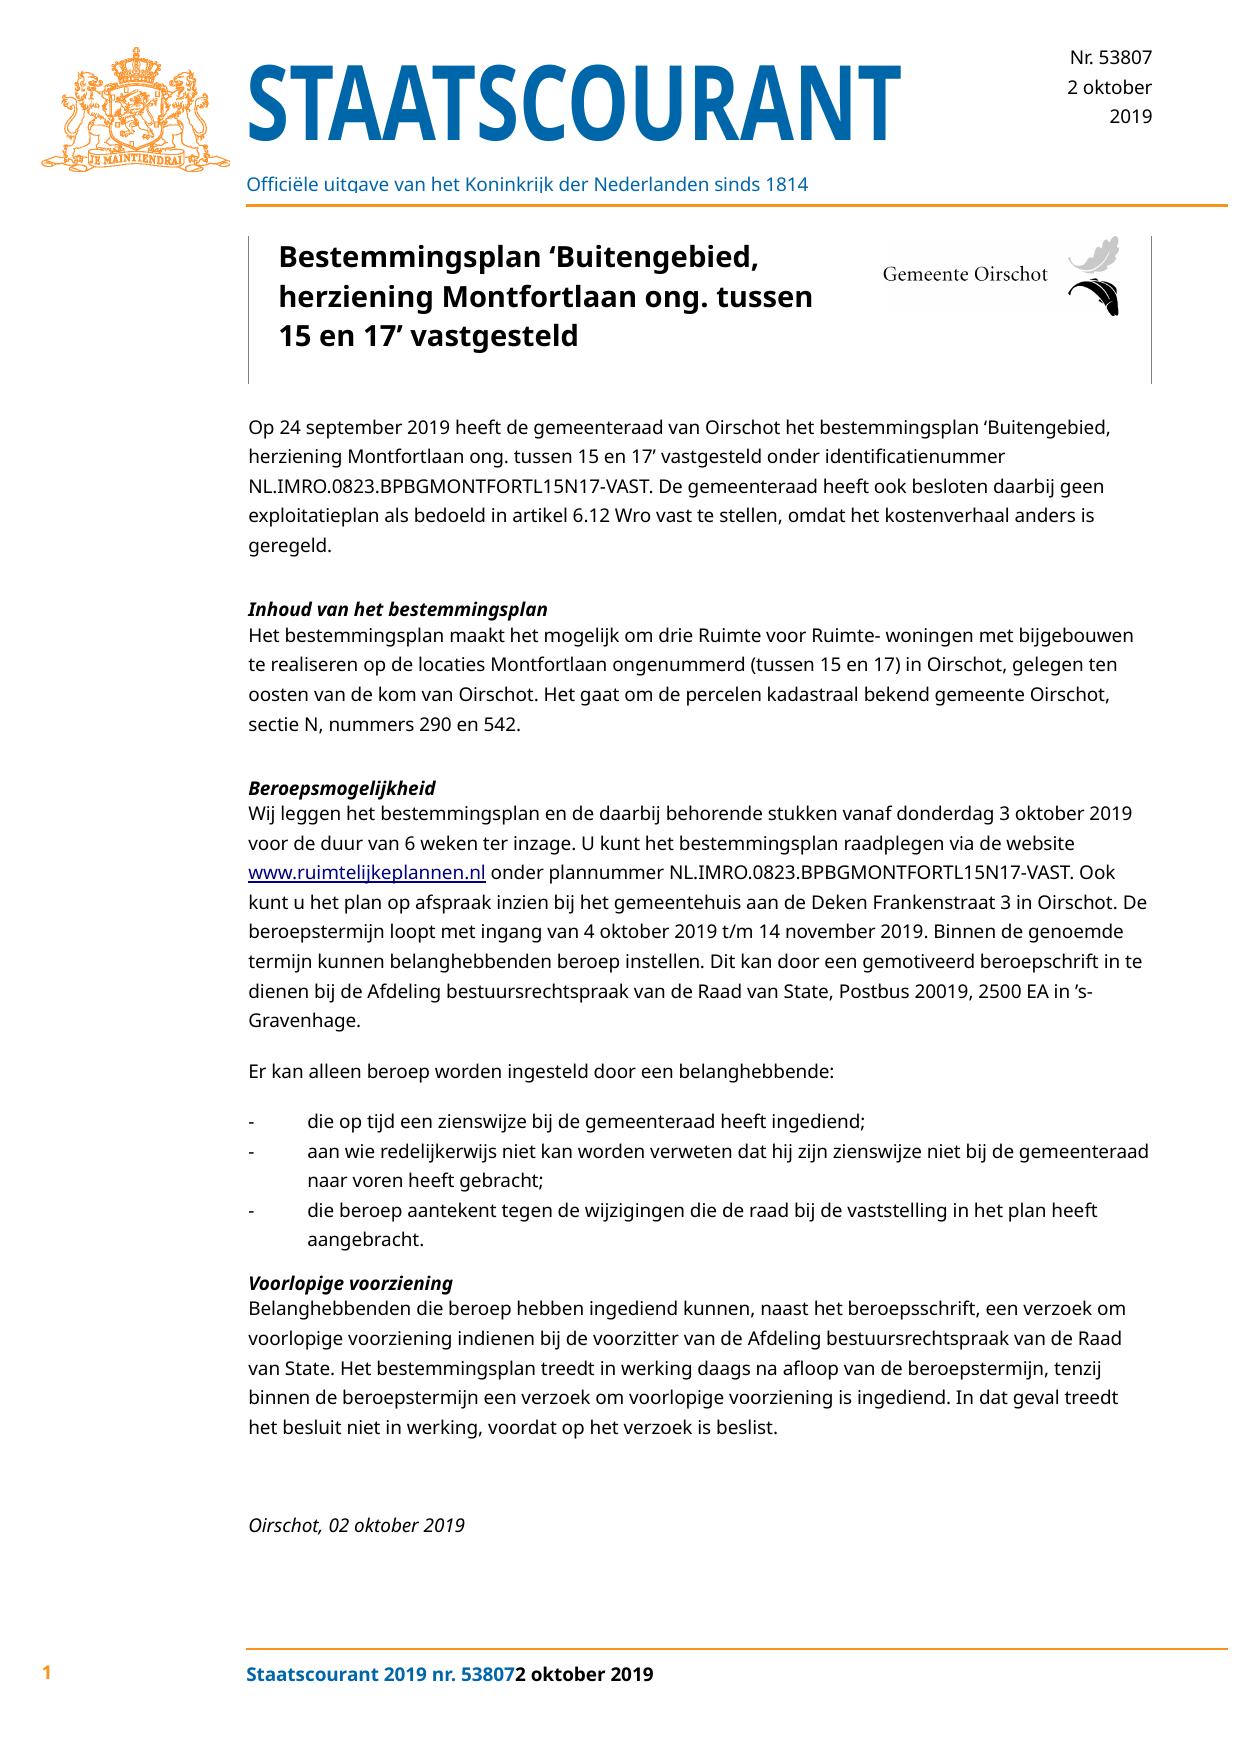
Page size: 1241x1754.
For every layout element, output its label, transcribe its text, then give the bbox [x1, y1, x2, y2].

text Op 24 september 2019 heeft de gemeenteraad van Oirschot het bestemmingsplan ‘Buitengebied, herziening Montfortlaan ong. tussen 15 en 17’ vastgesteld onder identificatienummer NL.IMRO.0823.BPBGMONTFORTL15N17-VAST. De gemeenteraad heeft ook besloten daarbij geen exploitatieplan als bedoeld in artikel 6.12 Wro vast te stellen, omdat het kostenverhaal anders is geregeld. [248, 414, 1152, 558]
picture [41, 47, 231, 172]
list aan wie redelijkerwijs niet kan worden verweten dat hij zijn zienswijze niet bij de gemeenteraad naar voren heeft gebracht; [248, 1138, 1152, 1193]
text Er kan alleen beroep worden ingesteld door een belanghebbende: [248, 1058, 1152, 1084]
text Belanghebbenden die beroep hebben ingediend kunnen, naast het beroepsschrift, een verzoek om voorlopige voorziening indienen bij de voorzitter van de Afdeling bestuursrechtspraak van de Raad van State. Het bestemmingsplan treedt in werking daags na afloop van de beroepstermijn, tenzij binnen de beroepstermijn een verzoek om voorlopige voorziening is ingediend. In dat geval treedt het besluit niet in werking, voordat op het verzoek is beslist. [248, 1296, 1152, 1439]
text Voorlopige voorziening [248, 1270, 1152, 1296]
list die op tijd een zienswijze bij de gemeenteraad heeft ingediend; [248, 1108, 1152, 1134]
text Wij leggen het bestemmingsplan en de daarbij behorende stukken vanaf donderdag 3 oktober 2019 voor de duur van 6 weken ter inzage. U kunt het bestemmingsplan raadplegen via de website www.ruimtelijkeplannen.nl onder plannummer NL.IMRO.0823.BPBGMONTFORTL15N17-VAST. Ook kunt u het plan op afspraak inzien bij het gemeentehuis aan de Deken Frankenstraat 3 in Oirschot. De beroepstermijn loopt met ingang van 4 oktober 2019 t/m 14 november 2019. Binnen de genoemde termijn kunnen belanghebbenden beroep instellen. Dit kan door een gemotiveerd beroepschrift in te dienen bij de Afdeling bestuursrechtspraak van de Raad van State, Postbus 20019, 2500 EA in ’s-Gravenhage. [248, 800, 1152, 1033]
text Oirschot, 02 oktober 2019 [248, 1512, 1152, 1538]
text Inhoud van het bestemmingsplan [248, 596, 1152, 622]
text Het bestemmingsplan maakt het mogelijk om drie Ruimte voor Ruimte- woningen met bijgebouwen te realiseren op de locaties Montfortlaan ongenummerd (tussen 15 en 17) in Oirschot, gelegen ten oosten van de kom van Oirschot. Het gaat om de percelen kadastraal bekend gemeente Oirschot, sectie N, nummers 290 en 542. [248, 622, 1152, 736]
text Beroepsmogelijkheid [248, 775, 1152, 800]
table_header Bestemmingsplan ‘Buitengebied, herziening Montfortlaan ong. tussen 15 en 17’ vastgesteld [249, 236, 850, 384]
picture [882, 236, 1119, 316]
table_header [850, 236, 1151, 384]
list die beroep aantekent tegen de wijzigingen die de raad bij de vaststelling in het plan heeft aangebracht. [248, 1197, 1152, 1252]
